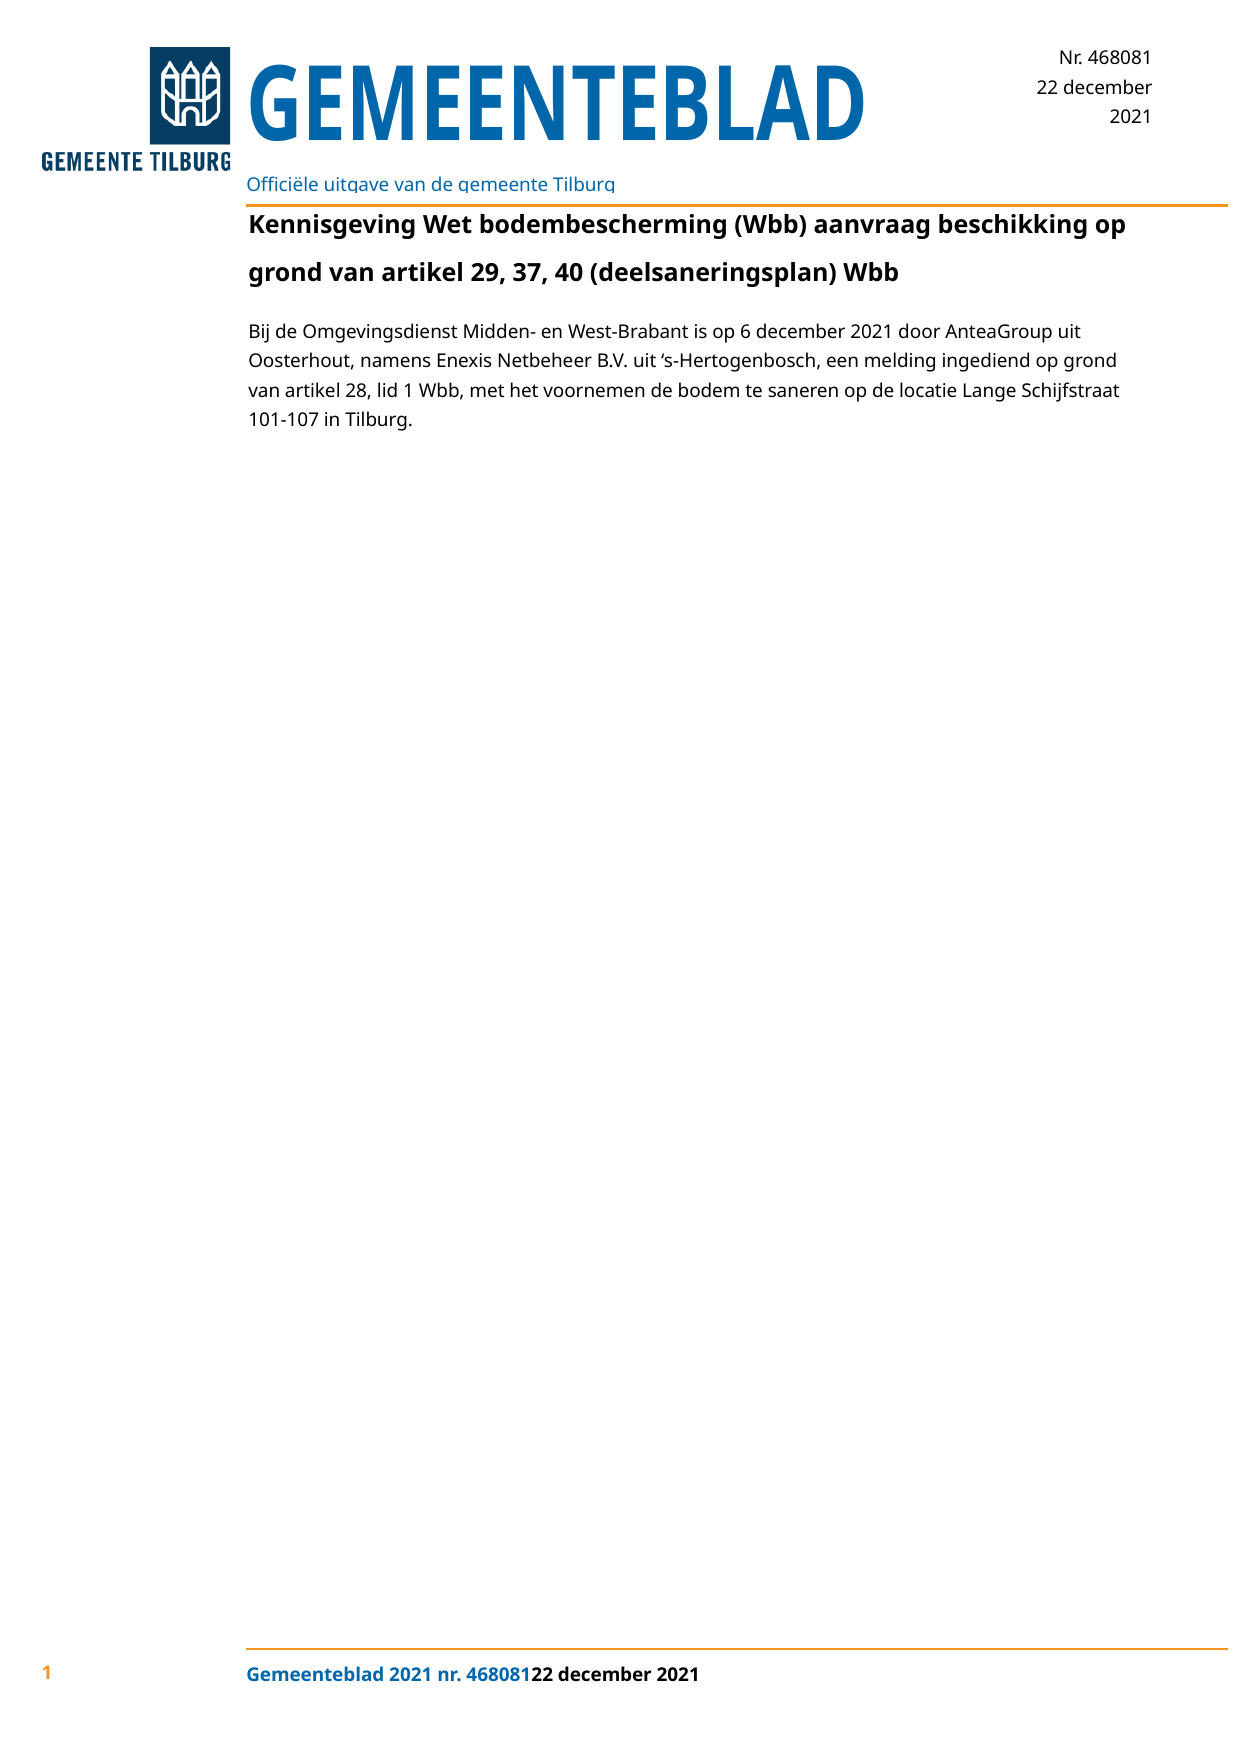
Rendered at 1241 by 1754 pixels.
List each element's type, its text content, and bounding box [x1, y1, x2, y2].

text Kennisgeving Wet bodembescherming (Wbb) aanvraag beschikking op grond van artikel 29, 37, 40 (deelsaneringsplan) Wbb [248, 207, 1152, 288]
picture [41, 47, 231, 172]
text Bij de Omgevingsdienst Midden- en West-Brabant is op 6 december 2021 door AnteaGroup uit Oosterhout, namens Enexis Netbeheer B.V. uit ‘s-Hertogenbosch, een melding ingediend op grond van artikel 28, lid 1 Wbb, met het voornemen de bodem te saneren op de locatie Lange Schijfstraat 101-107 in Tilburg. [248, 318, 1152, 432]
